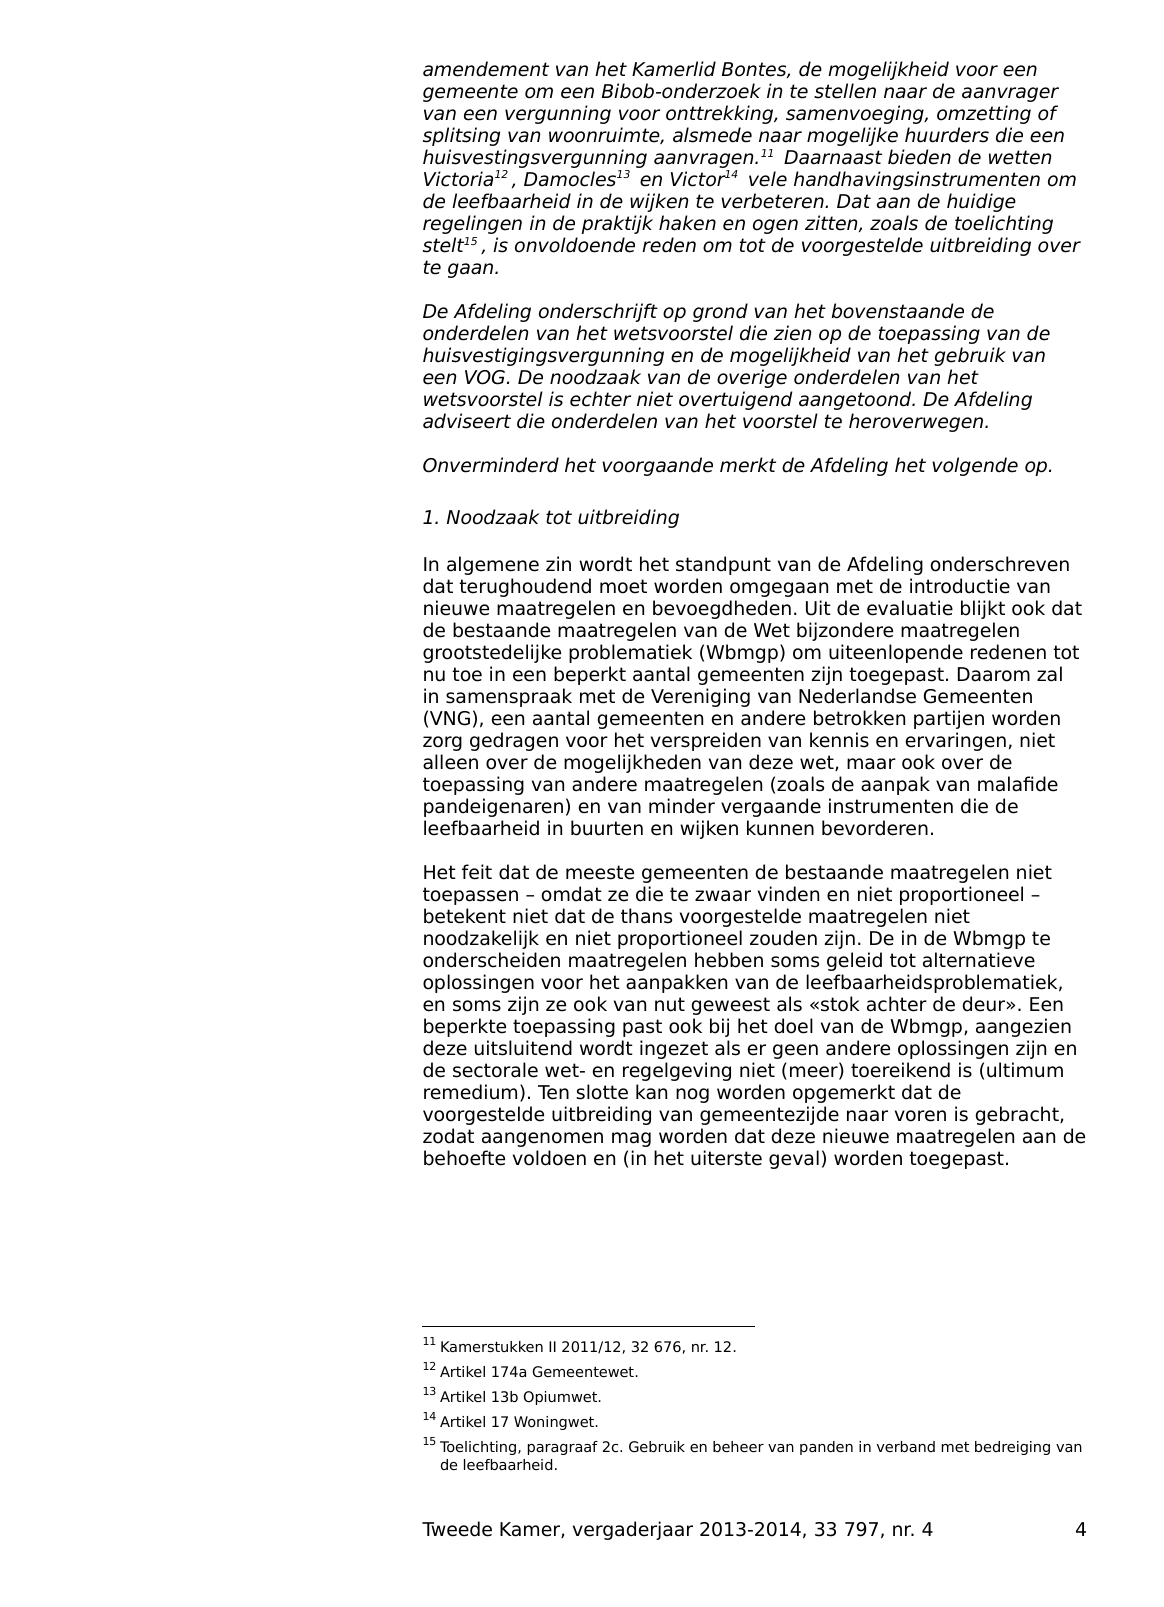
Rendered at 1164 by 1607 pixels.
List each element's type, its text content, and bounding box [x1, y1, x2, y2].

text Het feit dat de meeste gemeenten de bestaande maatregelen niet toepassen – omdat ze die te zwaar vinden en niet proportioneel – betekent niet dat de thans voorgestelde maatregelen niet noodzakelijk en niet proportioneel zouden zijn. De in de Wbmgp te onderscheiden maatregelen hebben soms geleid tot alternatieve oplossingen voor het aanpakken van de leefbaarheidsproblematiek, en soms zijn ze ook van nut geweest als «stok achter de deur». Een beperkte toepassing past ook bij het doel van de Wbmgp, aangezien deze uitsluitend wordt ingezet als er geen andere oplossingen zijn en de sectorale wet- en regelgeving niet (meer) toereikend is (ultimum remedium). Ten slotte kan nog worden opgemerkt dat de voorgestelde uitbreiding van gemeentezijde naar voren is gebracht, zodat aangenomen mag worden dat deze nieuwe maatregelen aan de behoefte voldoen en (in het uiterste geval) worden toegepast. [422, 862, 1087, 1170]
text Kamerstukken II 2011/12, 32 676, nr. 12. [422, 1335, 1087, 1357]
text In algemene zin wordt het standpunt van de Afdeling onderschreven dat terughoudend moet worden omgegaan met de introductie van nieuwe maatregelen en bevoegdheden. Uit de evaluatie blijkt ook dat de bestaande maatregelen van de Wet bijzondere maatregelen grootstedelijke problematiek (Wbmgp) om uiteenlopende redenen tot nu toe in een beperkt aantal gemeenten zijn toegepast. Daarom zal in samenspraak met de Vereniging van Nederlandse Gemeenten (VNG), een aantal gemeenten en andere betrokken partijen worden zorg gedragen voor het verspreiden van kennis en ervaringen, niet alleen over de mogelijkheden van deze wet, maar ook over de toepassing van andere maatregelen (zoals de aanpak van malafide pandeigenaren) en van minder vergaande instrumenten die de leefbaarheid in buurten en wijken kunnen bevorderen. [422, 554, 1087, 840]
text Artikel 13b Opiumwet. [422, 1385, 1087, 1407]
text Onverminderd het voorgaande merkt de Afdeling het volgende op. [422, 455, 1087, 477]
text Toelichting, paragraaf 2c. Gebruik en beheer van panden in verband met bedreiging van de leefbaarheid. [422, 1435, 1087, 1474]
text amendement van het Kamerlid Bontes, de mogelijkheid voor een gemeente om een Bibob-onderzoek in te stellen naar de aanvrager van een vergunning voor onttrekking, samenvoeging, omzetting of splitsing van woonruimte, alsmede naar mogelijke huurders die een huisvestingsvergunning aanvragen. Daarnaast bieden de wetten Victoria, Damocles en Victor vele handhavingsinstrumenten om de leefbaarheid in de wijken te verbeteren. Dat aan de huidige regelingen in de praktijk haken en ogen zitten, zoals de toelichting stelt, is onvoldoende reden om tot de voorgestelde uitbreiding over te gaan. [422, 59, 1087, 279]
text De Afdeling onderschrijft op grond van het bovenstaande de onderdelen van het wetsvoorstel die zien op de toepassing van de huisvestigingsvergunning en de mogelijkheid van het gebruik van een VOG. De noodzaak van de overige onderdelen van het wetsvoorstel is echter niet overtuigend aangetoond. De Afdeling adviseert die onderdelen van het voorstel te heroverwegen. [422, 301, 1087, 433]
text Artikel 174a Gemeentewet. [422, 1360, 1087, 1382]
text Artikel 17 Woningwet. [422, 1410, 1087, 1432]
subtitle 1. Noodzaak tot uitbreiding [422, 507, 1087, 529]
